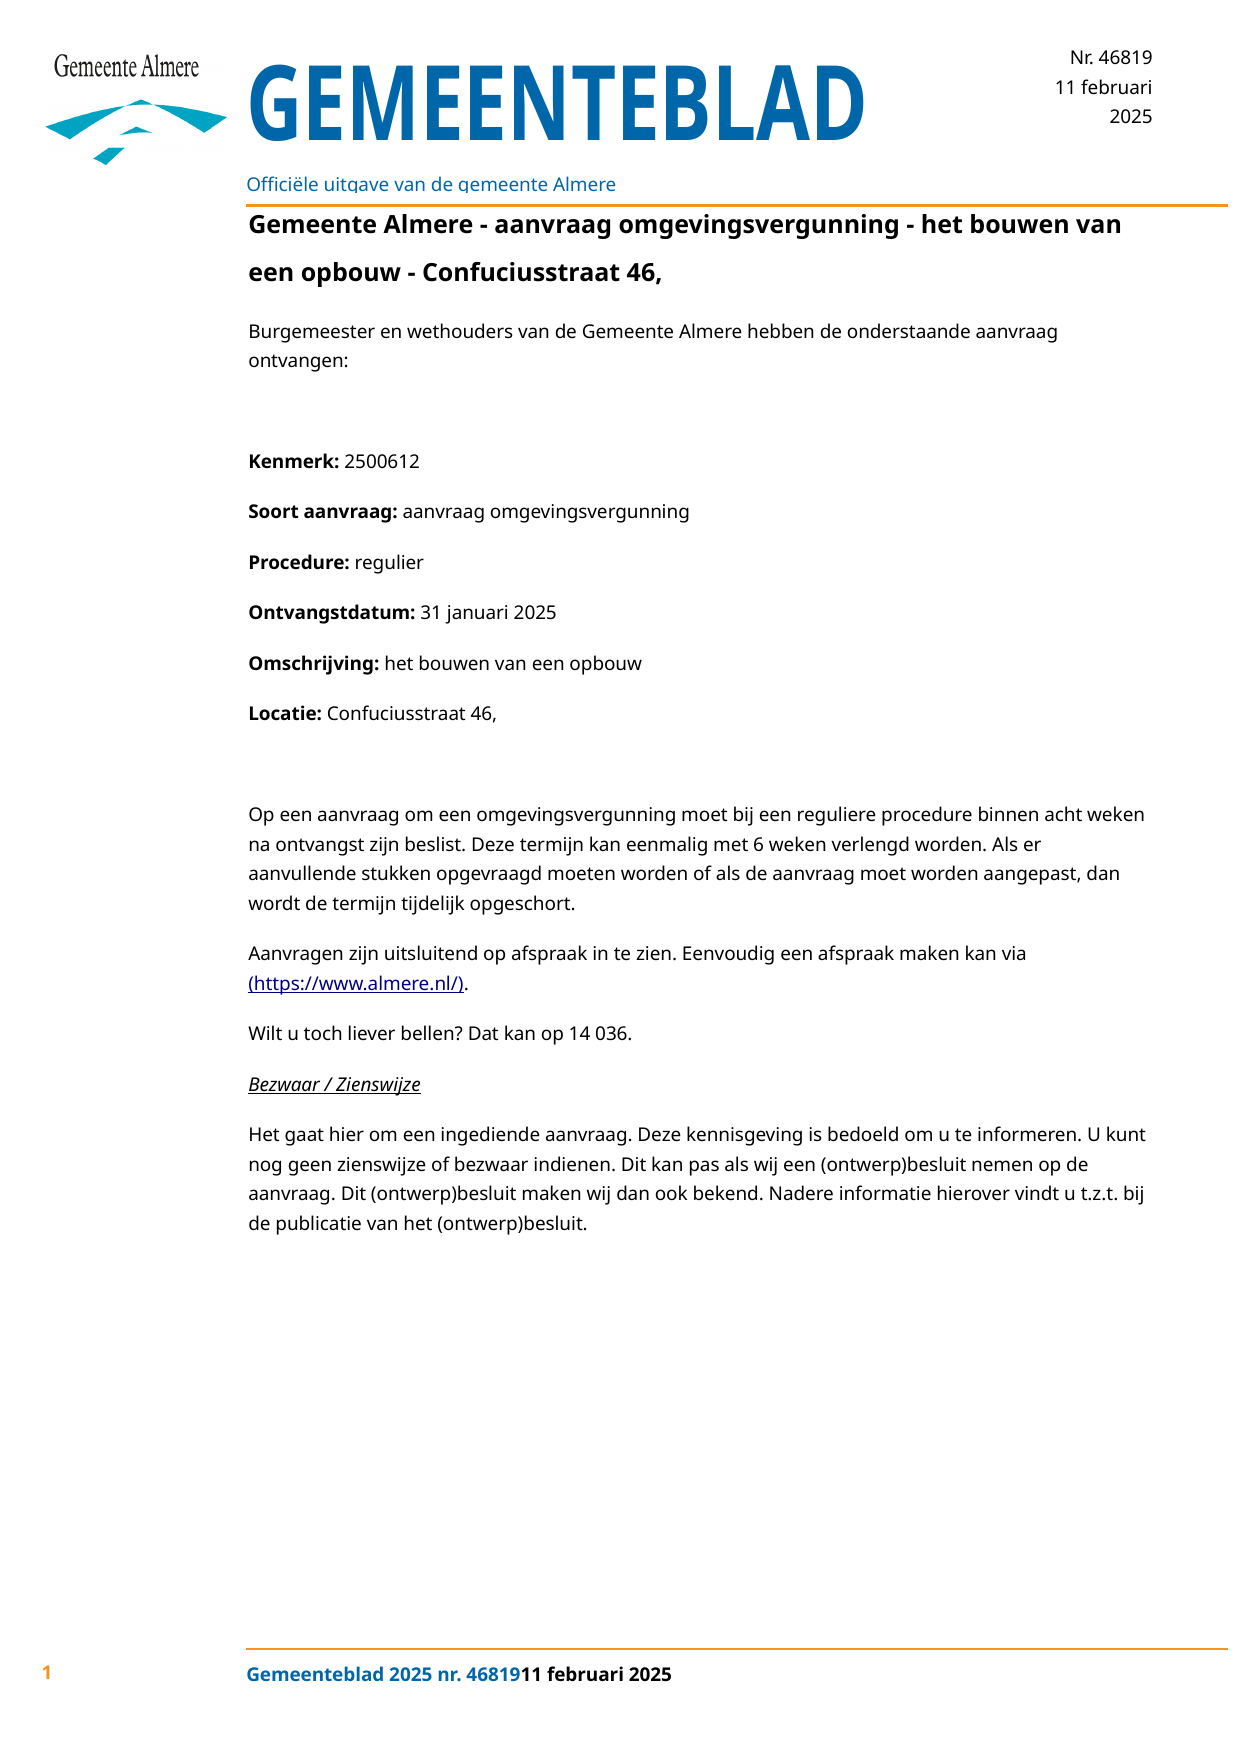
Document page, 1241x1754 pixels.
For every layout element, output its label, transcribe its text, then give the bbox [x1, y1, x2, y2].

text Aanvragen zijn uitsluitend op afspraak in te zien. Eenvoudig een afspraak maken kan via (https://www.almere.nl/). [248, 940, 1152, 996]
text Bezwaar / Zienswijze [248, 1071, 1152, 1097]
text Ontvangstdatum: 31 januari 2025 [248, 599, 1152, 625]
text Burgemeester en wethouders van de Gemeente Almere hebben de onderstaande aanvraag ontvangen: [248, 318, 1152, 373]
text Gemeente Almere - aanvraag omgevingsvergunning - het bouwen van een opbouw - Confuciusstraat 46, [248, 207, 1152, 288]
text Op een aanvraag om een omgevingsvergunning moet bij een reguliere procedure binnen acht weken na ontvangst zijn beslist. Deze termijn kan eenmalig met 6 weken verlengd worden. Als er aanvullende stukken opgevraagd moeten worden of als de aanvraag moet worden aangepast, dan wordt de termijn tijdelijk opgeschort. [248, 801, 1152, 916]
text Soort aanvraag: aanvraag omgevingsvergunning [248, 499, 1152, 524]
text Het gaat hier om een ingediende aanvraag. Deze kennisgeving is bedoeld om u te informeren. U kunt nog geen zienswijze of bezwaar indienen. Dit kan pas als wij een (ontwerp)besluit nemen op de aanvraag. Dit (ontwerp)besluit maken wij dan ook bekend. Nadere informatie hierover vindt u t.z.t. bij de publicatie van het (ontwerp)besluit. [248, 1121, 1152, 1236]
text Omschrijving: het bouwen van een opbouw [248, 650, 1152, 676]
text Wilt u toch liever bellen? Dat kan op 14 036. [248, 1020, 1152, 1046]
text Procedure: regulier [248, 549, 1152, 575]
picture [41, 47, 231, 172]
text Kenmerk: 2500612 [248, 448, 1152, 474]
text Locatie: Confuciusstraat 46, [248, 700, 1152, 726]
